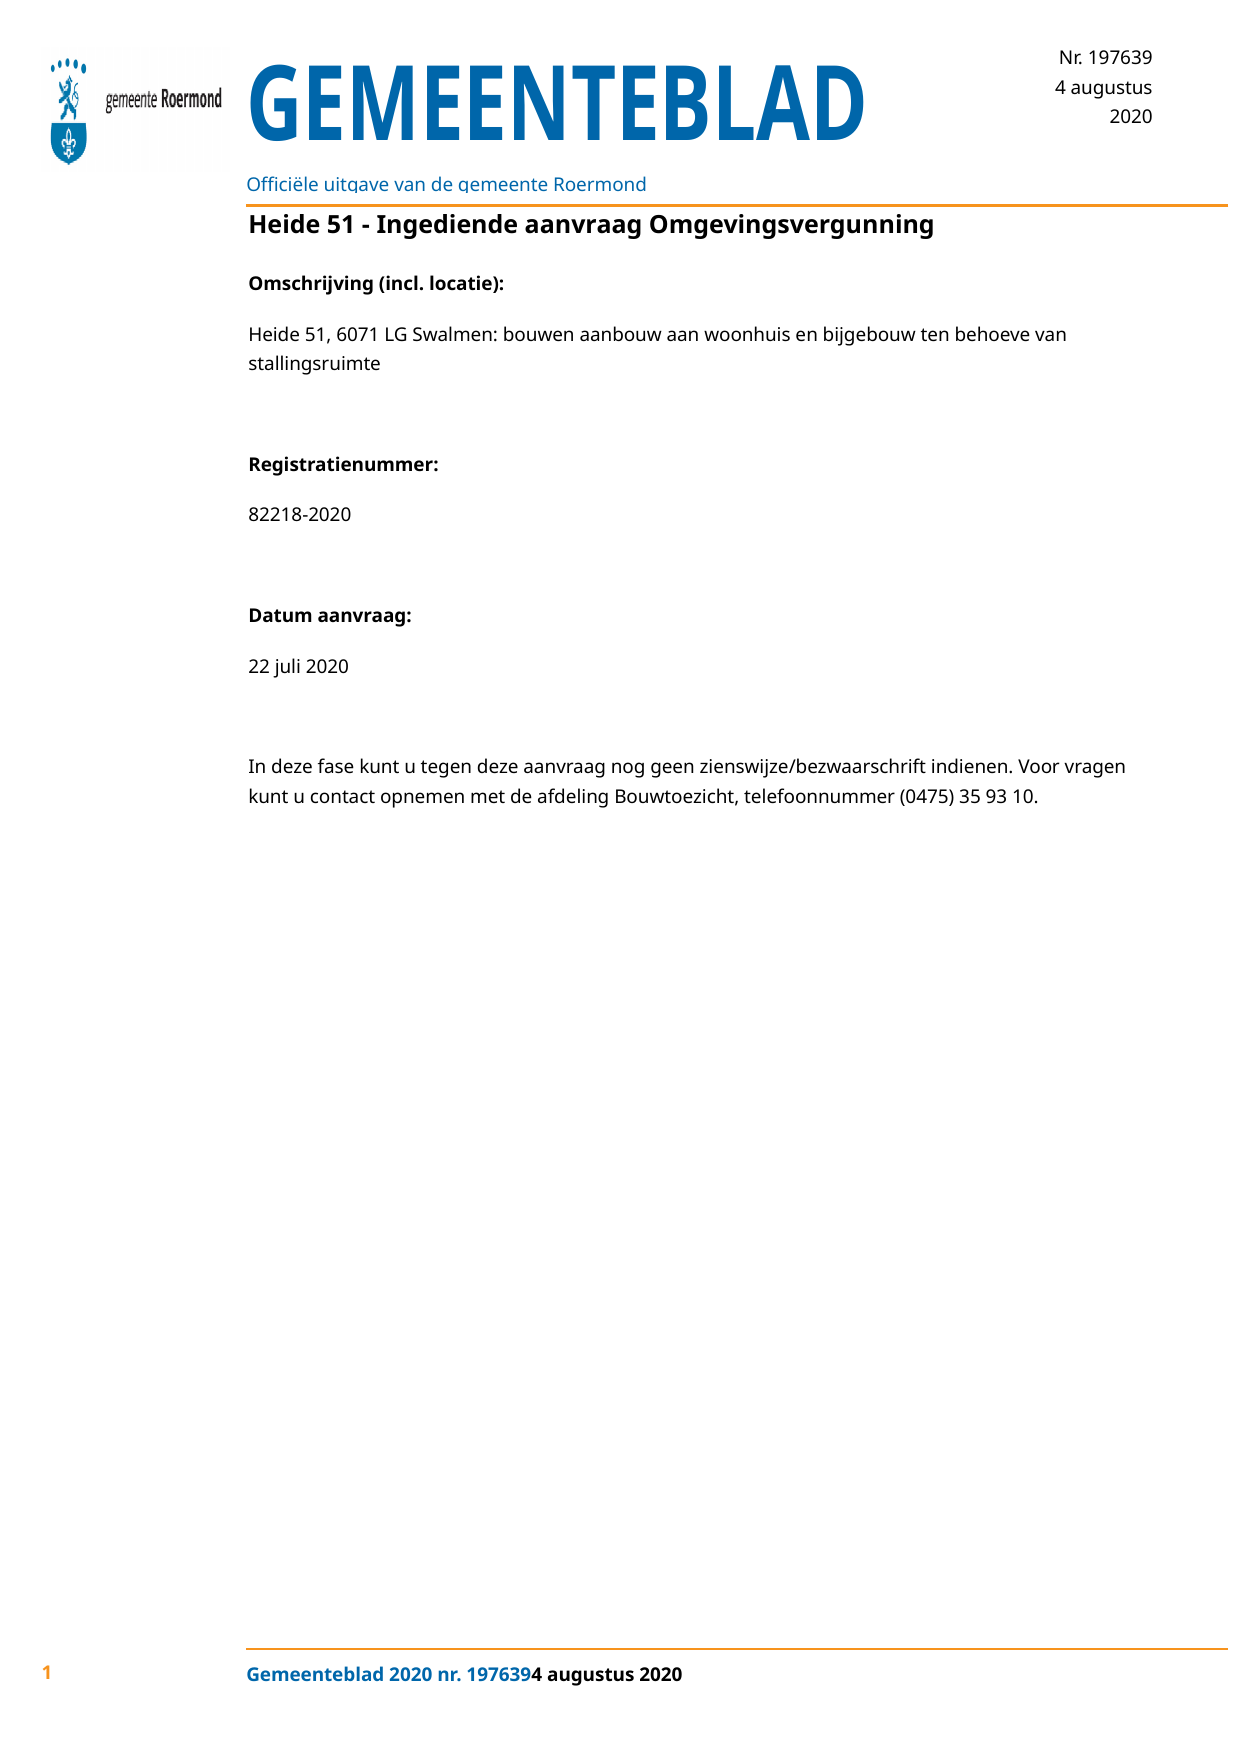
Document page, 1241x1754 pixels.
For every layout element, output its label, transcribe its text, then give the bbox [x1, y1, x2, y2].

text Datum aanvraag: [248, 602, 1152, 628]
text 82218-2020 [248, 502, 1152, 527]
picture [41, 47, 231, 172]
text Heide 51, 6071 LG Swalmen: bouwen aanbouw aan woonhuis en bijgebouw ten behoeve van stallingsruimte [248, 321, 1152, 376]
text In deze fase kunt u tegen deze aanvraag nog geen zienswijze/bezwaarschrift indienen. Voor vragen kunt u contact opnemen met de afdeling Bouwtoezicht, telefoonnummer (0475) 35 93 10. [248, 754, 1152, 809]
text Registratienummer: [248, 451, 1152, 477]
text Omschrijving (incl. locatie): [248, 270, 1152, 296]
text Heide 51 - Ingediende aanvraag Omgevingsvergunning [248, 207, 1152, 241]
text 22 juli 2020 [248, 653, 1152, 678]
